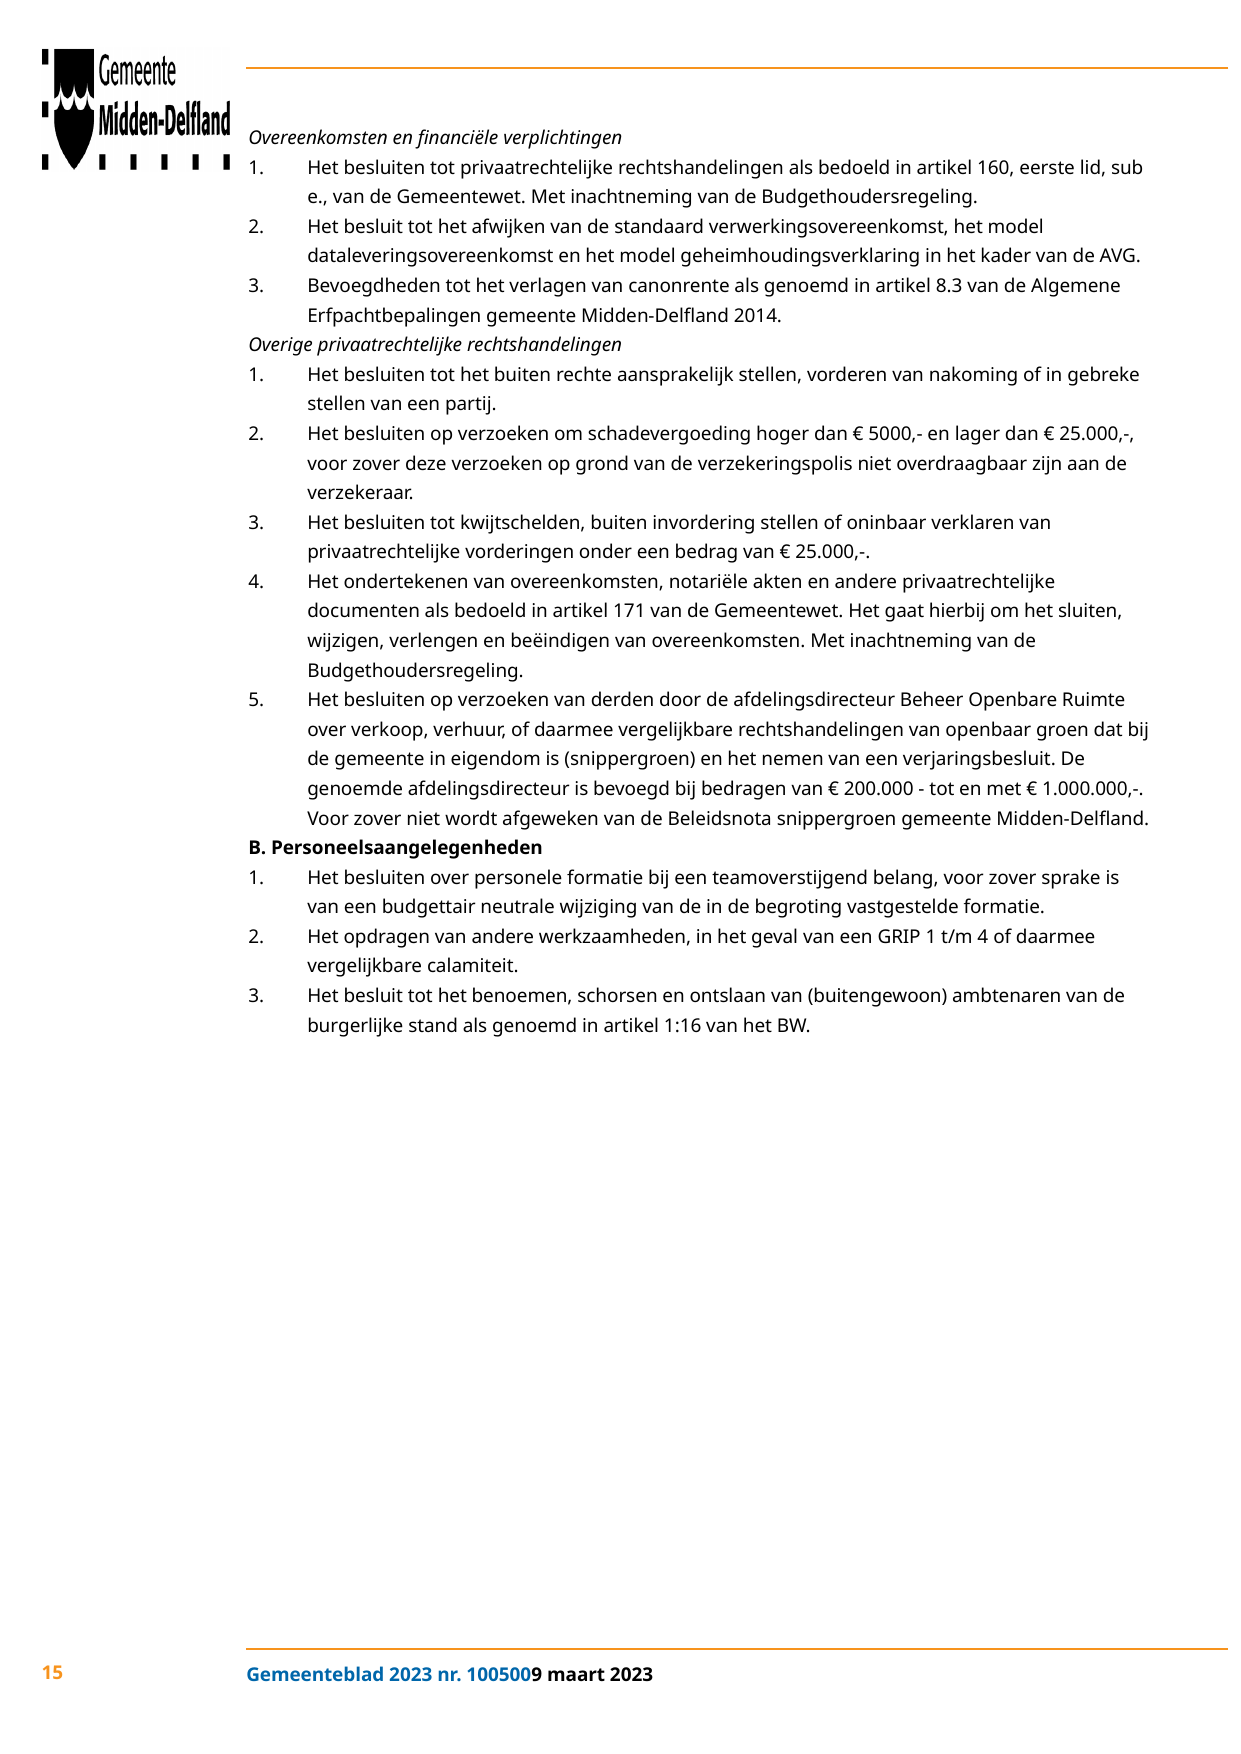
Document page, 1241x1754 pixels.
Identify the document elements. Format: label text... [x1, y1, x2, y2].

list Het opdragen van andere werkzaamheden, in het geval van een GRIP 1 t/m 4 of daarmee vergelijkbare calamiteit. [248, 923, 1152, 978]
text B. Personeelsaangelegenheden [248, 834, 1152, 860]
list Het besluit tot het benoemen, schorsen en ontslaan van (buitengewoon) ambtenaren van de burgerlijke stand als genoemd in artikel 1:16 van het BW. [248, 982, 1152, 1038]
list Het ondertekenen van overeenkomsten, notariële akten en andere privaatrechtelijke documenten als bedoeld in artikel 171 van de Gemeentewet. Het gaat hierbij om het sluiten, wijzigen, verlengen en beëindigen van overeenkomsten. Met inachtneming van de Budgethoudersregeling. [248, 568, 1152, 683]
text Overige privaatrechtelijke rechtshandelingen [248, 331, 1152, 357]
list Het besluit tot het afwijken van de standaard verwerkingsovereenkomst, het model dataleveringsovereenkomst en het model geheimhoudingsverklaring in het kader van de AVG. [248, 213, 1152, 268]
text Overeenkomsten en financiële verplichtingen [248, 124, 1152, 150]
list Het besluiten over personele formatie bij een teamoverstijgend belang, voor zover sprake is van een budgettair neutrale wijziging van de in de begroting vastgestelde formatie. [248, 864, 1152, 919]
list Het besluiten tot privaatrechtelijke rechtshandelingen als bedoeld in artikel 160, eerste lid, sub e., van de Gemeentewet. Met inachtneming van de Budgethoudersregeling. [248, 154, 1152, 209]
list Het besluiten op verzoeken van derden door de afdelingsdirecteur Beheer Openbare Ruimte over verkoop, verhuur, of daarmee vergelijkbare rechtshandelingen van openbaar groen dat bij de gemeente in eigendom is (snippergroen) en het nemen van een verjaringsbesluit. De genoemde afdelingsdirecteur is bevoegd bij bedragen van € 200.000 - tot en met € 1.000.000,-. Voor zover niet wordt afgeweken van de Beleidsnota snippergroen gemeente Midden-Delfland. [248, 686, 1152, 831]
picture [41, 47, 231, 172]
list Het besluiten tot het buiten rechte aansprakelijk stellen, vorderen van nakoming of in gebreke stellen van een partij. [248, 361, 1152, 416]
list Bevoegdheden tot het verlagen van canonrente als genoemd in artikel 8.3 van de Algemene Erfpachtbepalingen gemeente Midden-Delfland 2014. [248, 272, 1152, 328]
list Het besluiten op verzoeken om schadevergoeding hoger dan € 5000,- en lager dan € 25.000,-, voor zover deze verzoeken op grond van de verzekeringspolis niet overdraagbaar zijn aan de verzekeraar. [248, 420, 1152, 505]
list Het besluiten tot kwijtschelden, buiten invordering stellen of oninbaar verklaren van privaatrechtelijke vorderingen onder een bedrag van € 25.000,-. [248, 509, 1152, 564]
